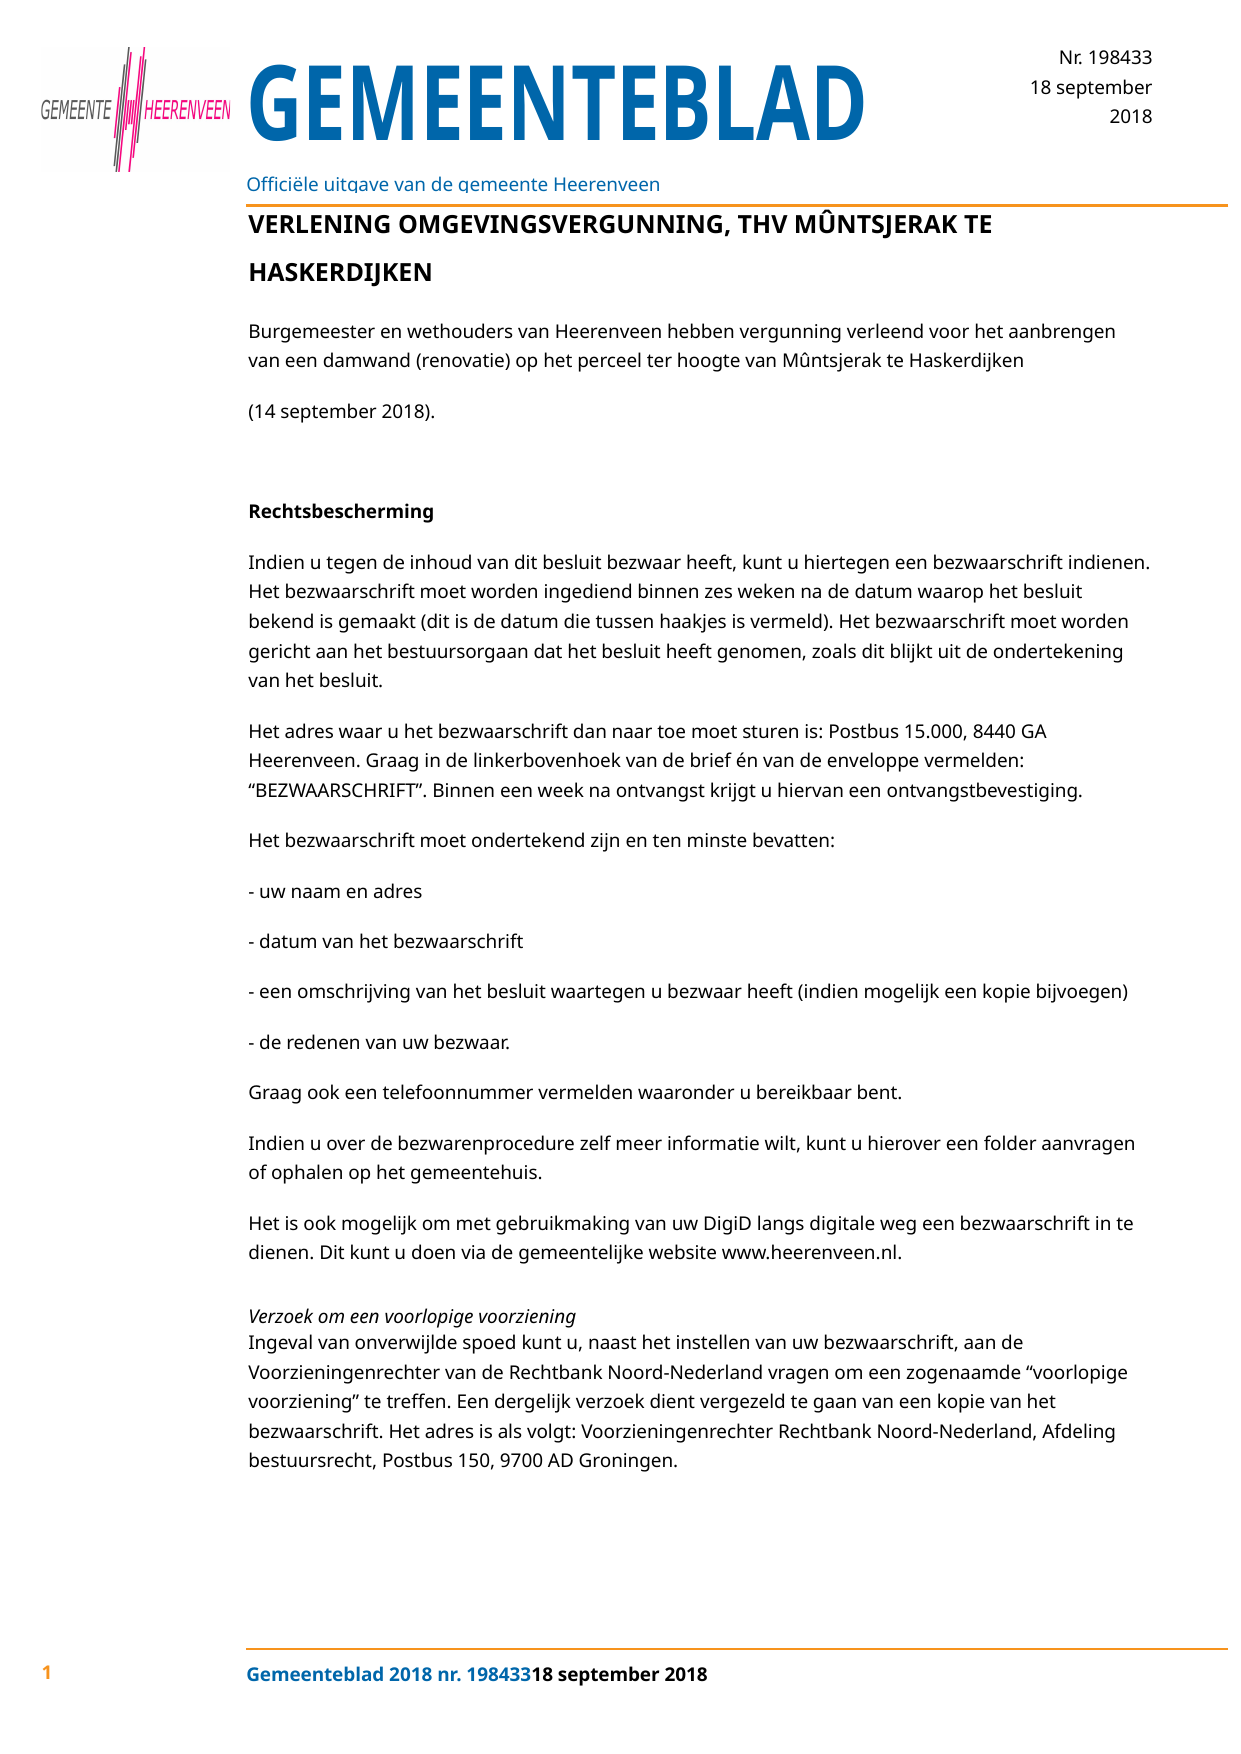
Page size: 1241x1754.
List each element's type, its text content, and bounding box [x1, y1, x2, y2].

text Het bezwaarschrift moet ondertekend zijn en ten minste bevatten: [248, 827, 1152, 853]
text Het adres waar u het bezwaarschrift dan naar toe moet sturen is: Postbus 15.000, 8440 GA Heerenveen. Graag in de linkerbovenhoek van de brief én van de enveloppe vermelden: “BEZWAARSCHRIFT”. Binnen een week na ontvangst krijgt u hiervan een ontvangstbevestiging. [248, 718, 1152, 803]
text - datum van het bezwaarschrift [248, 928, 1152, 954]
text - de redenen van uw bezwaar. [248, 1029, 1152, 1055]
text (14 september 2018). [248, 398, 1152, 424]
text Het is ook mogelijk om met gebruikmaking van uw DigiD langs digitale weg een bezwaarschrift in te dienen. Dit kunt u doen via de gemeentelijke website www.heerenveen.nl. [248, 1210, 1152, 1265]
text Graag ook een telefoonnummer vermelden waaronder u bereikbaar bent. [248, 1079, 1152, 1105]
text - een omschrijving van het besluit waartegen u bezwaar heeft (indien mogelijk een kopie bijvoegen) [248, 979, 1152, 1004]
text Indien u over de bezwarenprocedure zelf meer informatie wilt, kunt u hierover een folder aanvragen of ophalen op het gemeentehuis. [248, 1130, 1152, 1185]
text - uw naam en adres [248, 878, 1152, 904]
text Rechtsbescherming [248, 499, 1152, 524]
text Ingeval van onverwijlde spoed kunt u, naast het instellen van uw bezwaarschrift, aan de Voorzieningenrechter van de Rechtbank Noord-Nederland vragen om een zogenaamde “voorlopige voorziening” te treffen. Een dergelijk verzoek dient vergezeld te gaan van een kopie van het bezwaarschrift. Het adres is als volgt: Voorzieningenrechter Rechtbank Noord-Nederland, Afdeling bestuursrecht, Postbus 150, 9700 AD Groningen. [248, 1329, 1152, 1473]
text Indien u tegen de inhoud van dit besluit bezwaar heeft, kunt u hiertegen een bezwaarschrift indienen. Het bezwaarschrift moet worden ingediend binnen zes weken na de datum waarop het besluit bekend is gemaakt (dit is de datum die tussen haakjes is vermeld). Het bezwaarschrift moet worden gericht aan het bestuursorgaan dat het besluit heeft genomen, zoals dit blijkt uit de ondertekening van het besluit. [248, 549, 1152, 693]
picture [41, 47, 231, 172]
text VERLENING OMGEVINGSVERGUNNING, THV MÛNTSJERAK TE HASKERDIJKEN [248, 207, 1152, 288]
text Burgemeester en wethouders van Heerenveen hebben vergunning verleend voor het aanbrengen van een damwand (renovatie) op het perceel ter hoogte van Mûntsjerak te Haskerdijken [248, 318, 1152, 373]
text Verzoek om een voorlopige voorziening [248, 1303, 1152, 1329]
